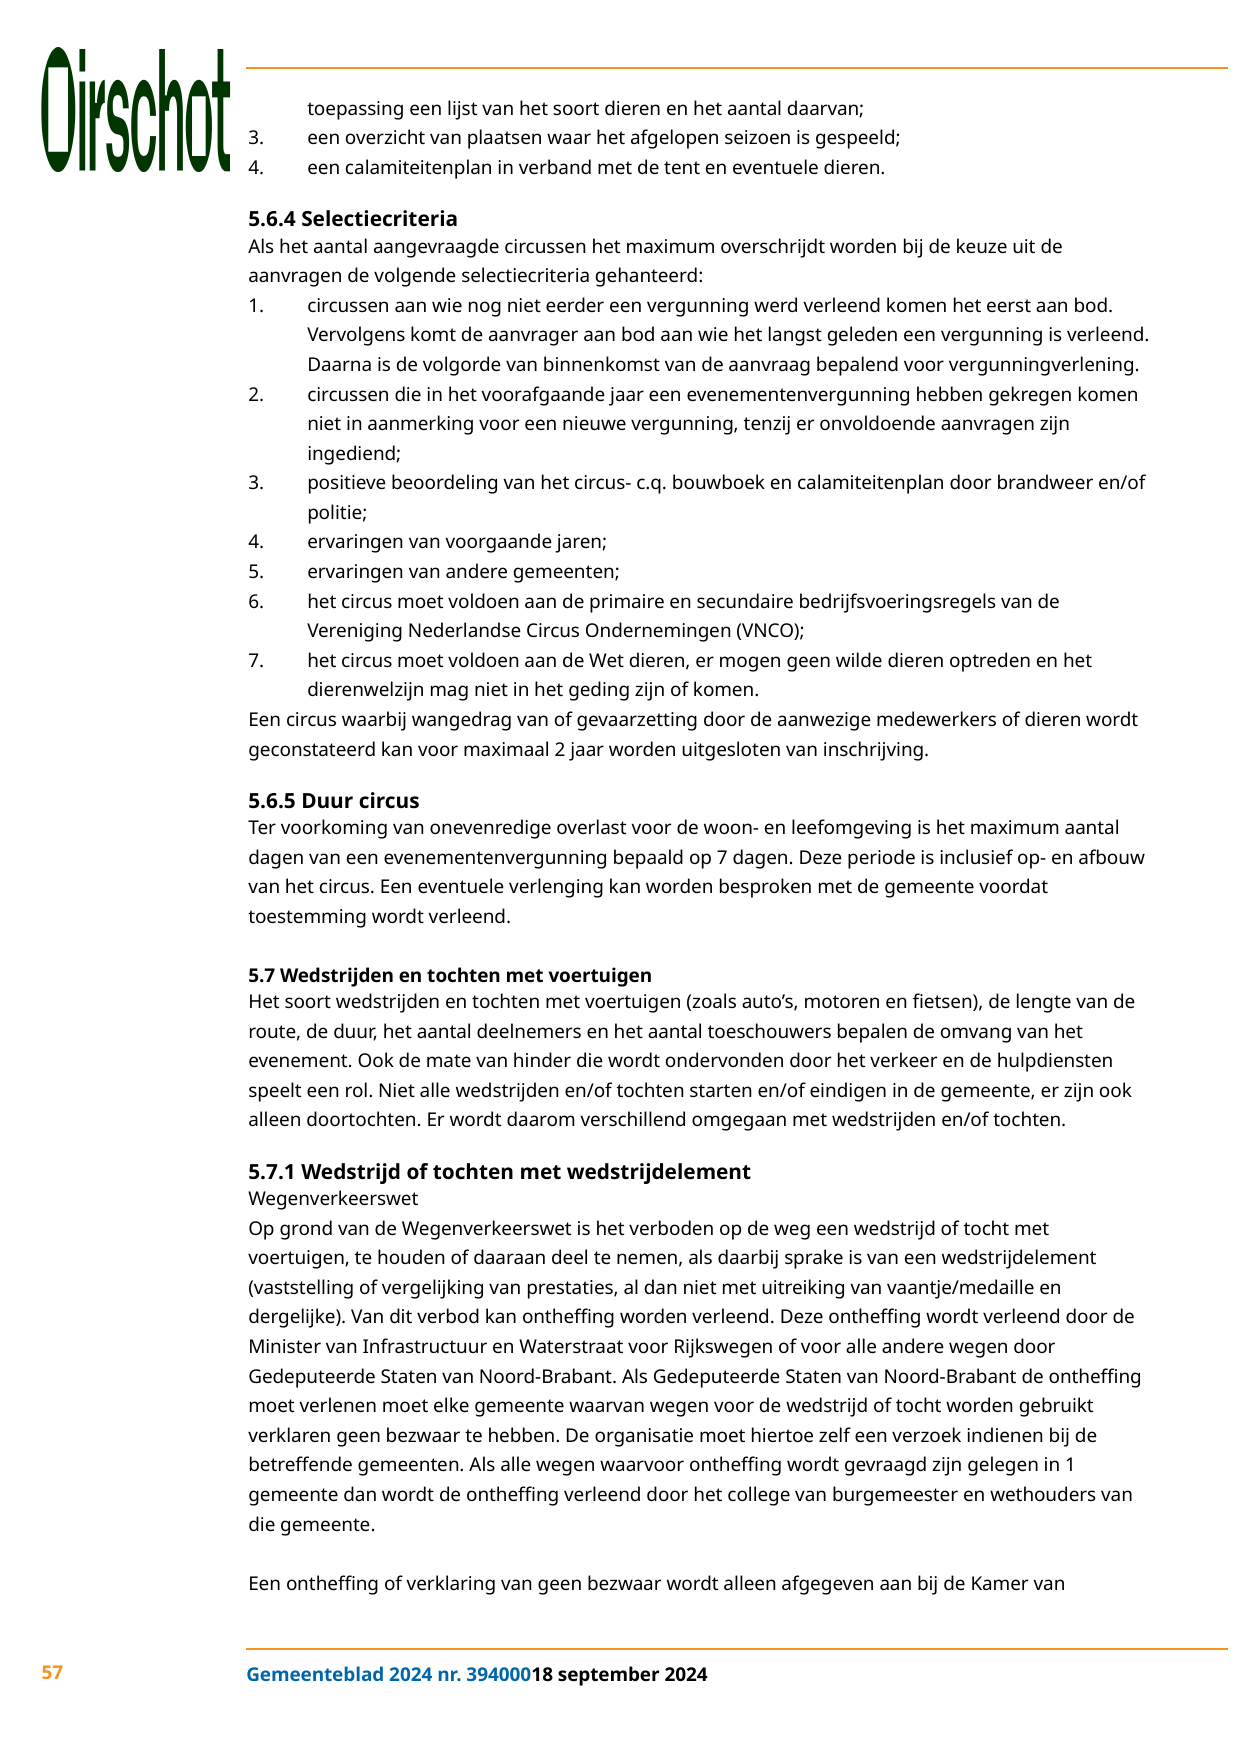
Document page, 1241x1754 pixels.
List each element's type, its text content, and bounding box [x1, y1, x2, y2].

list circussen aan wie nog niet eerder een vergunning werd verleend komen het eerst aan bod. Vervolgens komt de aanvrager aan bod aan wie het langst geleden een vergunning is verleend. Daarna is de volgorde van binnenkomst van de aanvraag bepalend voor vergunningverlening. [248, 292, 1152, 377]
list ervaringen van voorgaande jaren; [248, 529, 1152, 554]
list het circus moet voldoen aan de primaire en secundaire bedrijfsvoeringsregels van de Vereniging Nederlandse Circus Ondernemingen (VNCO); [248, 588, 1152, 643]
text Het soort wedstrijden en tochten met voertuigen (zoals auto’s, motoren en fietsen), de lengte van de route, de duur, het aantal deelnemers en het aantal toeschouwers bepalen de omvang van het evenement. Ook de mate van hinder die wordt ondervonden door het verkeer en de hulpdiensten speelt een rol. Niet alle wedstrijden en/of tochten starten en/of eindigen in de gemeente, er zijn ook alleen doortochten. Er wordt daarom verschillend omgegaan met wedstrijden en/of tochten. [248, 988, 1152, 1132]
text 5.7 Wedstrijden en tochten met voertuigen [248, 962, 1152, 988]
picture [41, 47, 231, 172]
text Wegenverkeerswet [248, 1185, 1152, 1211]
list positieve beoordeling van het circus- c.q. bouwboek en calamiteitenplan door brandweer en/of politie; [248, 469, 1152, 525]
text 5.6.5 Duur circus [248, 786, 1152, 814]
text Als het aantal aangevraagde circussen het maximum overschrijdt worden bij de keuze uit de aanvragen de volgende selectiecriteria gehanteerd: [248, 233, 1152, 288]
list ervaringen van andere gemeenten; [248, 558, 1152, 584]
list circussen die in het voorafgaande jaar een evenementenvergunning hebben gekregen komen niet in aanmerking voor een nieuwe vergunning, tenzij er onvoldoende aanvragen zijn ingediend; [248, 381, 1152, 466]
text Ter voorkoming van onevenredige overlast voor de woon- en leefomgeving is het maximum aantal dagen van een evenementenvergunning bepaald op 7 dagen. Deze periode is inclusief op- en afbouw van het circus. Een eventuele verlenging kan worden besproken met de gemeente voordat toestemming wordt verleend. [248, 814, 1152, 929]
list het circus moet voldoen aan de Wet dieren, er mogen geen wilde dieren optreden en het dierenwelzijn mag niet in het geding zijn of komen. [248, 647, 1152, 702]
text Een circus waarbij wangedrag van of gevaarzetting door de aanwezige medewerkers of dieren wordt geconstateerd kan voor maximaal 2 jaar worden uitgesloten van inschrijving. [248, 706, 1152, 761]
list een calamiteitenplan in verband met de tent en eventuele dieren. [248, 154, 1152, 180]
list een overzicht van plaatsen waar het afgelopen seizoen is gespeeld; [248, 124, 1152, 150]
text Op grond van de Wegenverkeerswet is het verboden op de weg een wedstrijd of tocht met voertuigen, te houden of daaraan deel te nemen, als daarbij sprake is van een wedstrijdelement (vaststelling of vergelijking van prestaties, al dan niet met uitreiking van vaantje/medaille en dergelijke). Van dit verbod kan ontheffing worden verleend. Deze ontheffing wordt verleend door de Minister van Infrastructuur en Waterstraat voor Rijkswegen of voor alle andere wegen door Gedeputeerde Staten van Noord-Brabant. Als Gedeputeerde Staten van Noord-Brabant de ontheffing moet verlenen moet elke gemeente waarvan wegen voor de wedstrijd of tocht worden gebruikt verklaren geen bezwaar te hebben. De organisatie moet hiertoe zelf een verzoek indienen bij de betreffende gemeenten. Als alle wegen waarvoor ontheffing wordt gevraagd zijn gelegen in 1 gemeente dan wordt de ontheffing verleend door het college van burgemeester en wethouders van die gemeente. [248, 1215, 1152, 1537]
text 5.6.4 Selectiecriteria [248, 204, 1152, 233]
list toepassing een lijst van het soort dieren en het aantal daarvan; [248, 95, 1152, 121]
text 5.7.1 Wedstrijd of tochten met wedstrijdelement [248, 1157, 1152, 1185]
text Een ontheffing of verklaring van geen bezwaar wordt alleen afgegeven aan bij de Kamer van [248, 1570, 1152, 1596]
